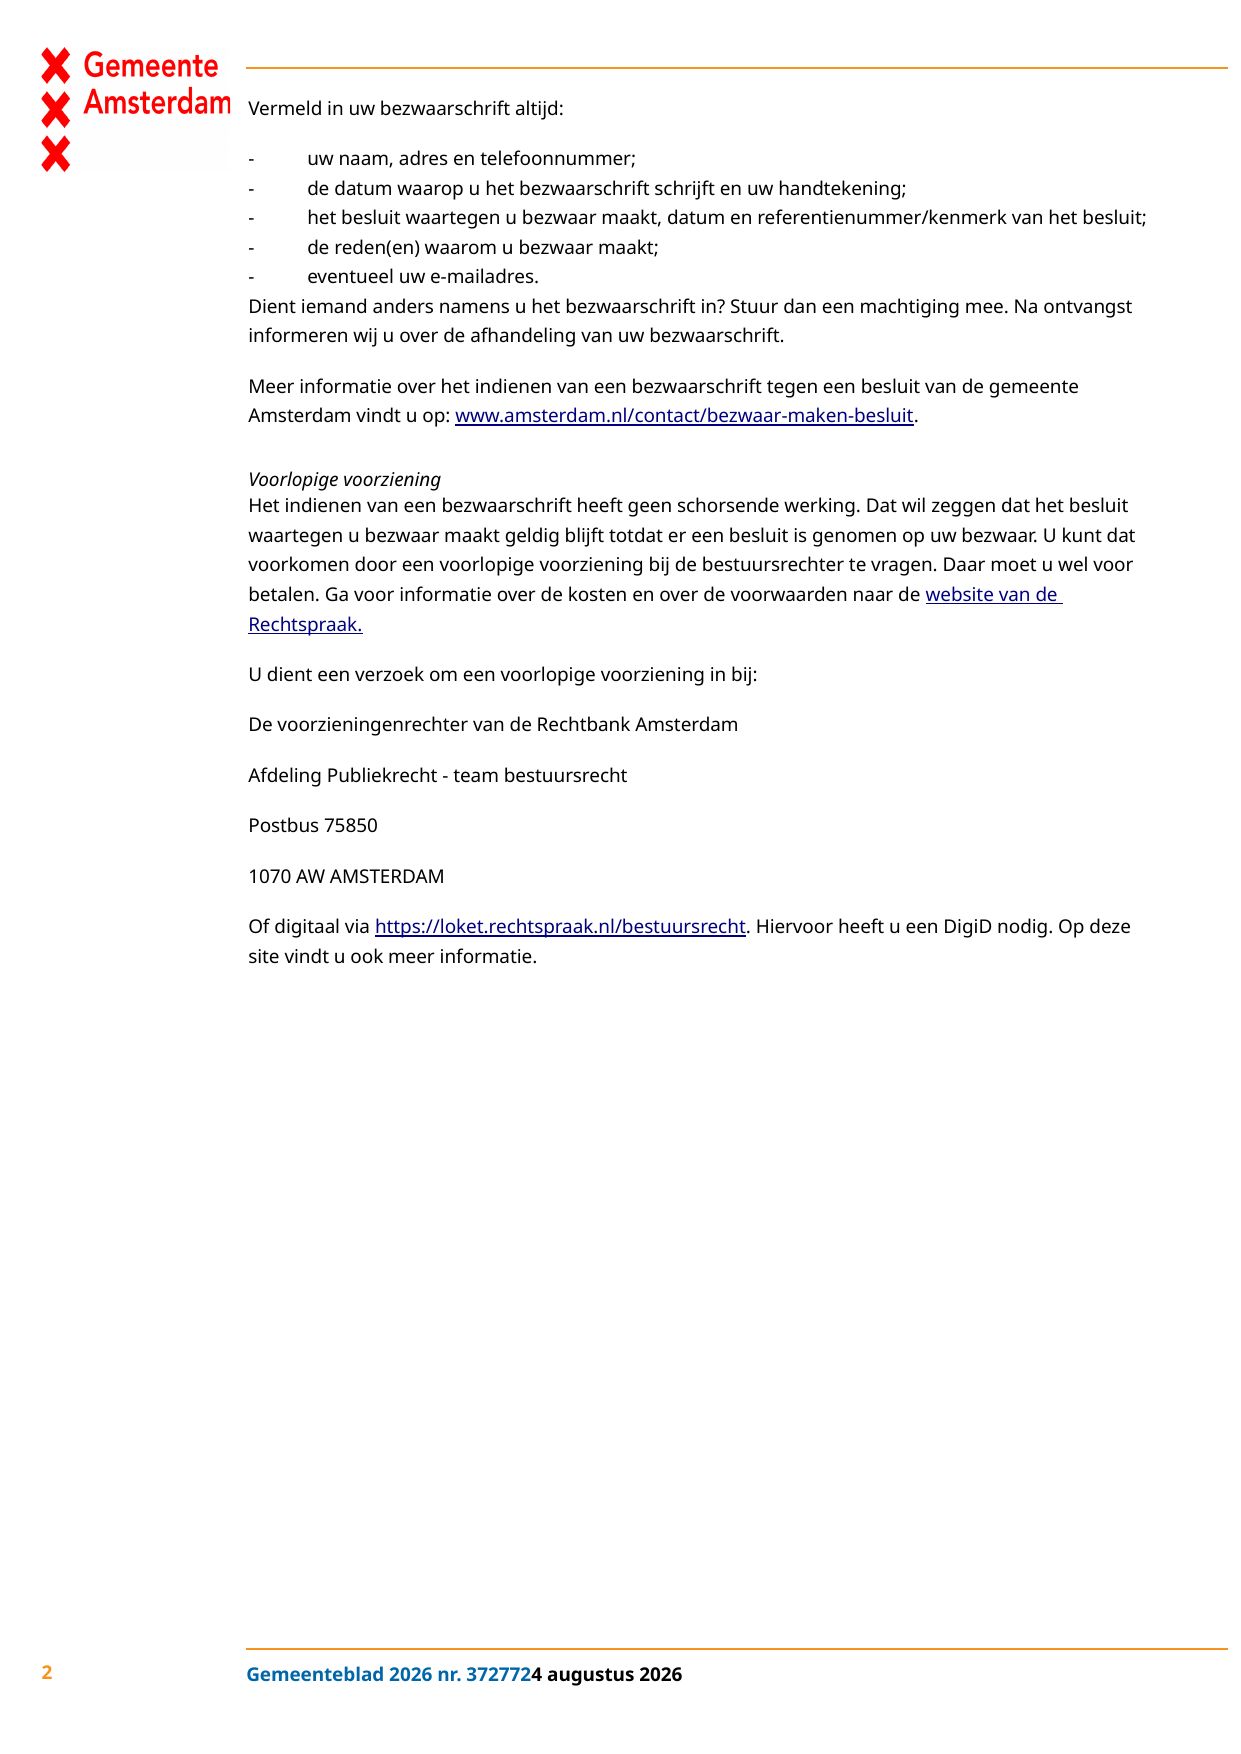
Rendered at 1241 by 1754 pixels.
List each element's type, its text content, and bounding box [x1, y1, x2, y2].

list eventueel uw e-mailadres. [248, 263, 1152, 289]
text Meer informatie over het indienen van een bezwaarschrift tegen een besluit van de gemeente Amsterdam vindt u op: www.amsterdam.nl/contact/bezwaar-maken-besluit. [248, 373, 1152, 428]
text Het indienen van een bezwaarschrift heeft geen schorsende werking. Dat wil zeggen dat het besluit waartegen u bezwaar maakt geldig blijft totdat er een besluit is genomen op uw bezwaar. U kunt dat voorkomen door een voorlopige voorziening bij de bestuursrechter te vragen. Daar moet u wel voor betalen. Ga voor informatie over de kosten en over de voorwaarden naar de website van de Rechtspraak. [248, 492, 1152, 636]
list uw naam, adres en telefoonnummer; [248, 145, 1152, 171]
text De voorzieningenrechter van de Rechtbank Amsterdam [248, 712, 1152, 737]
text U dient een verzoek om een voorlopige voorziening in bij: [248, 661, 1152, 687]
text Postbus 75850 [248, 812, 1152, 838]
text Of digitaal via https://loket.rechtspraak.nl/bestuursrecht. Hiervoor heeft u een DigiD nodig. Op deze site vindt u ook meer informatie. [248, 913, 1152, 968]
list de datum waarop u het bezwaarschrift schrijft en uw handtekening; [248, 175, 1152, 201]
list de reden(en) waarom u bezwaar maakt; [248, 234, 1152, 260]
list het besluit waartegen u bezwaar maakt, datum en referentienummer/kenmerk van het besluit; [248, 204, 1152, 230]
text Voorlopige voorziening [248, 467, 1152, 492]
text Afdeling Publiekrecht - team bestuursrecht [248, 762, 1152, 788]
text 1070 AW AMSTERDAM [248, 863, 1152, 888]
text Vermeld in uw bezwaarschrift altijd: [248, 95, 1152, 121]
text Dient iemand anders namens u het bezwaarschrift in? Stuur dan een machtiging mee. Na ontvangst informeren wij u over de afhandeling van uw bezwaarschrift. [248, 293, 1152, 348]
picture [41, 47, 231, 172]
